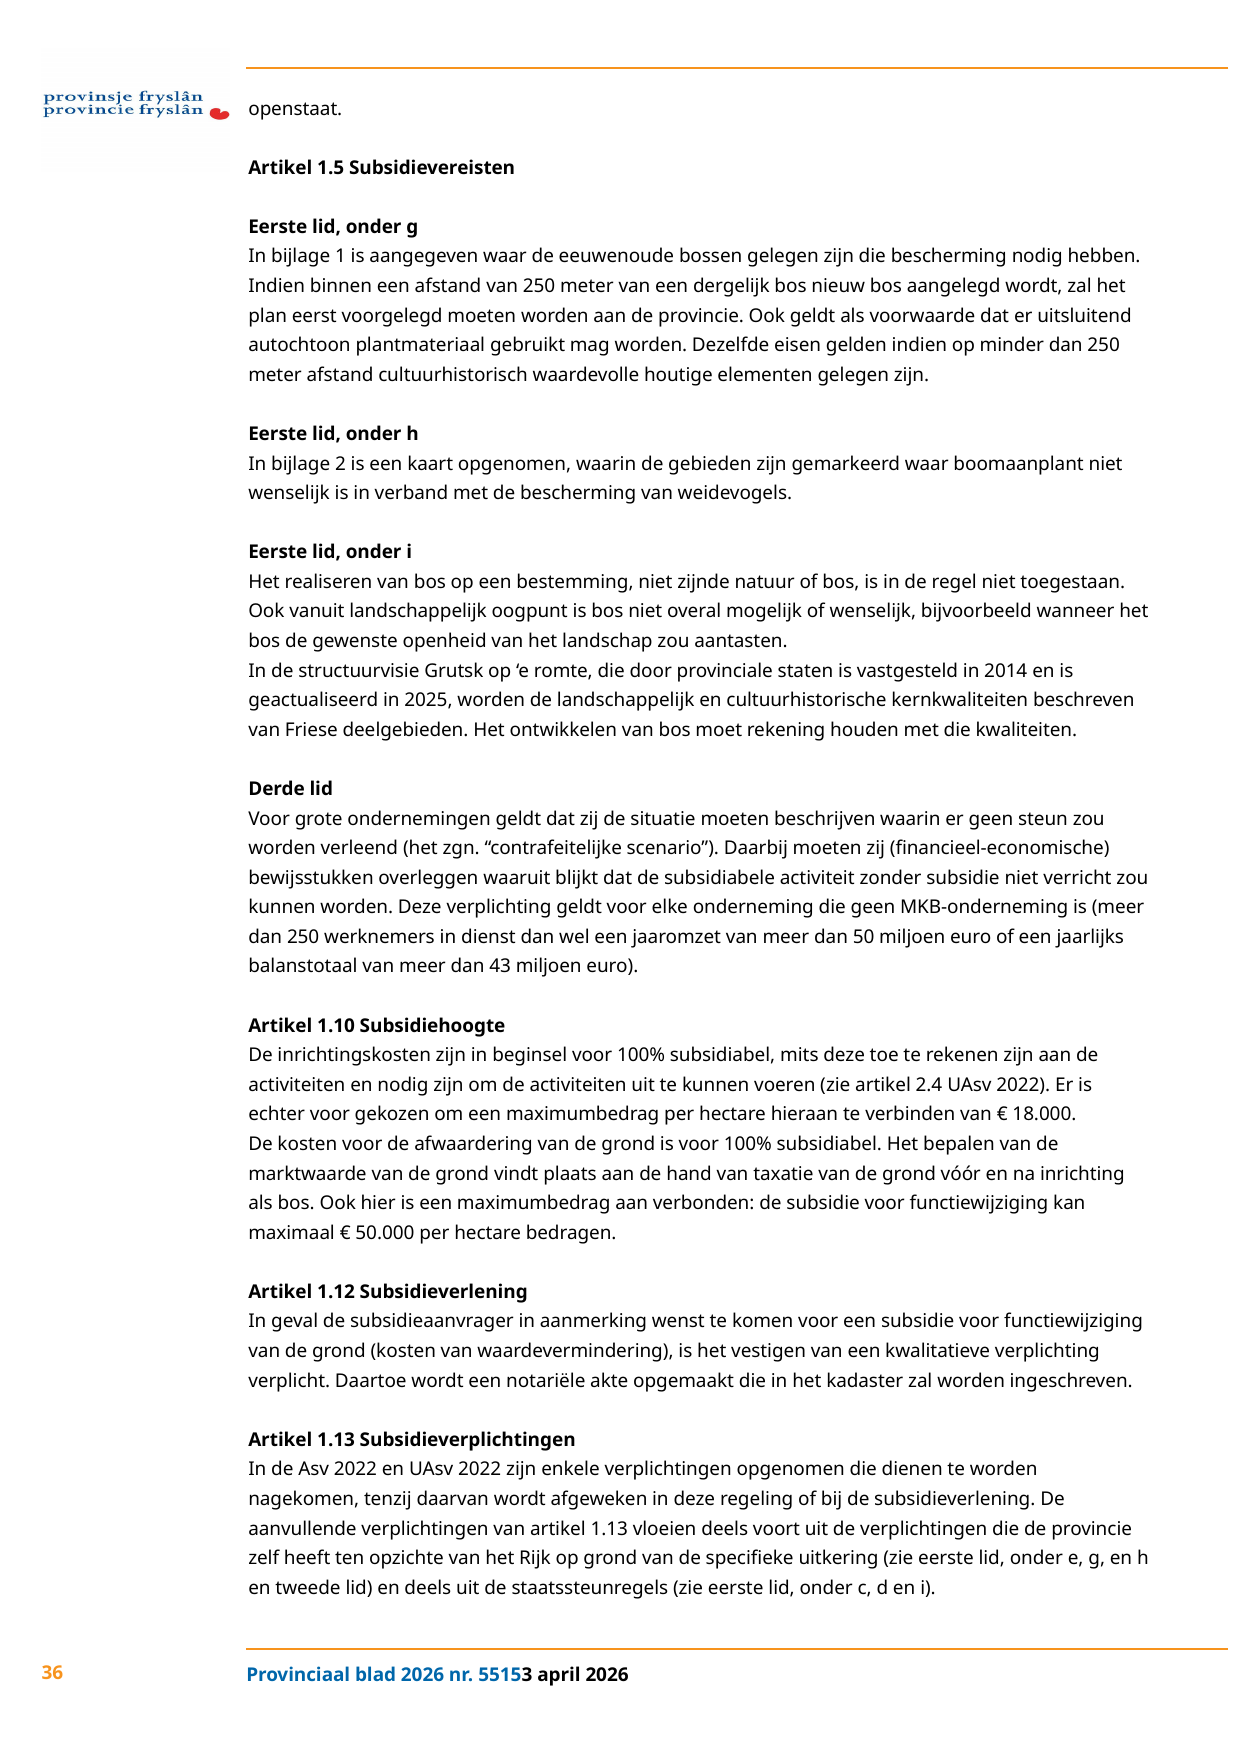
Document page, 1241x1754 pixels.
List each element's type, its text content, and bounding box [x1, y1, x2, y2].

text Artikel 1.10 Subsidiehoogte [248, 1012, 1152, 1038]
text Derde lid [248, 775, 1152, 801]
picture [41, 47, 231, 172]
text De kosten voor de afwaardering van de grond is voor 100% subsidiabel. Het bepalen van de marktwaarde van de grond vindt plaats aan de hand van taxatie van de grond vóór en na inrichting als bos. Ook hier is een maximumbedrag aan verbonden: de subsidie voor functiewijziging kan maximaal € 50.000 per hectare bedragen. [248, 1130, 1152, 1245]
text Artikel 1.13 Subsidieverplichtingen [248, 1426, 1152, 1452]
text In geval de subsidieaanvrager in aanmerking wenst te komen voor een subsidie voor functiewijziging van de grond (kosten van waardevermindering), is het vestigen van een kwalitatieve verplichting verplicht. Daartoe wordt een notariële akte opgemaakt die in het kadaster zal worden ingeschreven. [248, 1308, 1152, 1393]
text Voor grote ondernemingen geldt dat zij de situatie moeten beschrijven waarin er geen steun zou worden verleend (het zgn. “contrafeitelijke scenario”). Daarbij moeten zij (financieel-economische) bewijsstukken overleggen waaruit blijkt dat de subsidiabele activiteit zonder subsidie niet verricht zou kunnen worden. Deze verplichting geldt voor elke onderneming die geen MKB-onderneming is (meer dan 250 werknemers in dienst dan wel een jaaromzet van meer dan 50 miljoen euro of een jaarlijks balanstotaal van meer dan 43 miljoen euro). [248, 805, 1152, 978]
text Het realiseren van bos op een bestemming, niet zijnde natuur of bos, is in de regel niet toegestaan. Ook vanuit landschappelijk oogpunt is bos niet overal mogelijk of wenselijk, bijvoorbeeld wanneer het bos de gewenste openheid van het landschap zou aantasten. [248, 568, 1152, 653]
text Eerste lid, onder i [248, 538, 1152, 564]
text Eerste lid, onder g [248, 213, 1152, 239]
text Artikel 1.5 Subsidievereisten [248, 154, 1152, 180]
text Eerste lid, onder h [248, 420, 1152, 446]
text In de structuurvisie Grutsk op ‘e romte, die door provinciale staten is vastgesteld in 2014 en is geactualiseerd in 2025, worden de landschappelijk en cultuurhistorische kernkwaliteiten beschreven van Friese deelgebieden. Het ontwikkelen van bos moet rekening houden met die kwaliteiten. [248, 657, 1152, 742]
text In bijlage 2 is een kaart opgenomen, waarin de gebieden zijn gemarkeerd waar boomaanplant niet wenselijk is in verband met de bescherming van weidevogels. [248, 450, 1152, 505]
text In de Asv 2022 en UAsv 2022 zijn enkele verplichtingen opgenomen die dienen te worden nagekomen, tenzij daarvan wordt afgeweken in deze regeling of bij de subsidieverlening. De aanvullende verplichtingen van artikel 1.13 vloeien deels voort uit de verplichtingen die de provincie zelf heeft ten opzichte van het Rijk op grond van de specifieke uitkering (zie eerste lid, onder e, g, en h en tweede lid) en deels uit de staatssteunregels (zie eerste lid, onder c, d en i). [248, 1456, 1152, 1600]
text openstaat. [248, 95, 1152, 121]
text In bijlage 1 is aangegeven waar de eeuwenoude bossen gelegen zijn die bescherming nodig hebben. Indien binnen een afstand van 250 meter van een dergelijk bos nieuw bos aangelegd wordt, zal het plan eerst voorgelegd moeten worden aan de provincie. Ook geldt als voorwaarde dat er uitsluitend autochtoon plantmateriaal gebruikt mag worden. Dezelfde eisen gelden indien op minder dan 250 meter afstand cultuurhistorisch waardevolle houtige elementen gelegen zijn. [248, 243, 1152, 387]
text De inrichtingskosten zijn in beginsel voor 100% subsidiabel, mits deze toe te rekenen zijn aan de activiteiten en nodig zijn om de activiteiten uit te kunnen voeren (zie artikel 2.4 UAsv 2022). Er is echter voor gekozen om een maximumbedrag per hectare hieraan te verbinden van € 18.000. [248, 1041, 1152, 1126]
text Artikel 1.12 Subsidieverlening [248, 1278, 1152, 1304]
